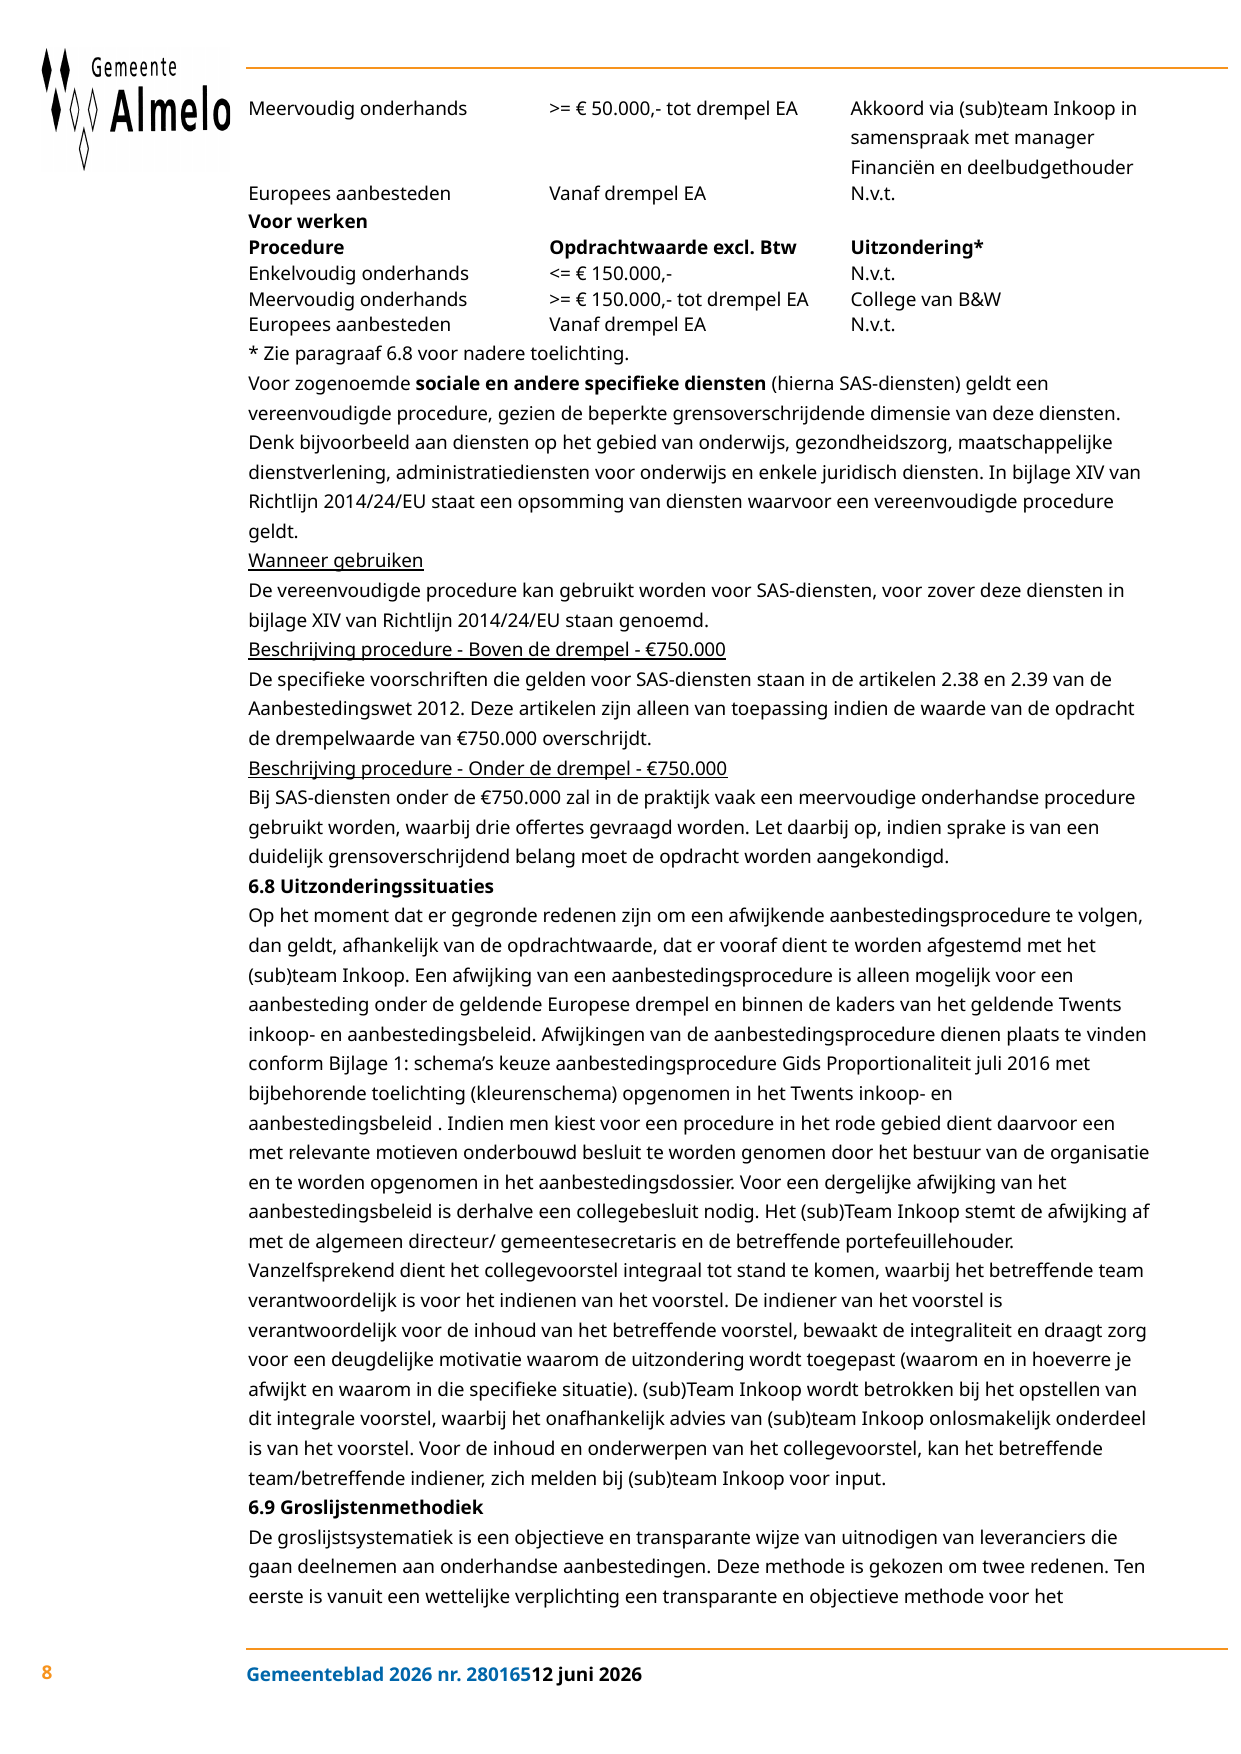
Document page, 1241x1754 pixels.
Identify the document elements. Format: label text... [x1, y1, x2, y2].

text Wanneer gebruiken [248, 548, 1152, 573]
table_cell N.v.t. [850, 312, 1152, 337]
table_cell Europees aanbesteden [248, 180, 549, 205]
text 6.8 Uitzonderingssituaties [248, 873, 1152, 899]
table_cell Vanaf drempel EA [549, 312, 850, 337]
text De specifieke voorschriften die gelden voor SAS-diensten staan in de artikelen 2.38 en 2.39 van de Aanbestedingswet 2012. Deze artikelen zijn alleen van toepassing indien de waarde van de opdracht de drempelwaarde van €750.000 overschrijdt. [248, 666, 1152, 751]
table_cell Opdrachtwaarde excl. Btw [549, 235, 850, 260]
table_cell Europees aanbesteden [248, 312, 549, 337]
text Beschrijving procedure - Onder de drempel - €750.000 [248, 755, 1152, 781]
text Bij SAS-diensten onder de €750.000 zal in de praktijk vaak een meervoudige onderhandse procedure gebruikt worden, waarbij drie offertes gevraagd worden. Let daarbij op, indien sprake is van een duidelijk grensoverschrijdend belang moet de opdracht worden aangekondigd. [248, 784, 1152, 869]
table_cell Procedure [248, 235, 549, 260]
text De groslijstsystematiek is een objectieve en transparante wijze van uitnodigen van leveranciers die gaan deelnemen aan onderhandse aanbestedingen. Deze methode is gekozen om twee redenen. Ten eerste is vanuit een wettelijke verplichting een transparante en objectieve methode voor het [248, 1524, 1152, 1609]
table_cell Meervoudig onderhands [248, 95, 549, 180]
picture [41, 47, 231, 172]
text De vereenvoudigde procedure kan gebruikt worden voor SAS-diensten, voor zover deze diensten in bijlage XIV van Richtlijn 2014/24/EU staan genoemd. [248, 577, 1152, 633]
table_cell Enkelvoudig onderhands [248, 260, 549, 286]
text Beschrijving procedure - Boven de drempel - €750.000 [248, 636, 1152, 662]
table_cell >= € 150.000,- tot drempel EA [549, 286, 850, 312]
text 6.9 Groslijstenmethodiek [248, 1494, 1152, 1520]
table_cell Vanaf drempel EA [549, 180, 850, 205]
table_cell N.v.t. [850, 180, 1152, 205]
text Voor zogenoemde sociale en andere specifieke diensten (hierna SAS-diensten) geldt een vereenvoudigde procedure, gezien de beperkte grensoverschrijdende dimensie van deze diensten. Denk bijvoorbeeld aan diensten op het gebied van onderwijs, gezondheidszorg, maatschappelijke dienstverlening, administratiediensten voor onderwijs en enkele juridisch diensten. In bijlage XIV van Richtlijn 2014/24/EU staat een opsomming van diensten waarvoor een vereenvoudigde procedure geldt. [248, 370, 1152, 544]
text Op het moment dat er gegronde redenen zijn om een afwijkende aanbestedingsprocedure te volgen, dan geldt, afhankelijk van de opdrachtwaarde, dat er vooraf dient te worden afgestemd met het (sub)team Inkoop. Een afwijking van een aanbestedingsprocedure is alleen mogelijk voor een aanbesteding onder de geldende Europese drempel en binnen de kaders van het geldende Twents inkoop- en aanbestedingsbeleid. Afwijkingen van de aanbestedingsprocedure dienen plaats te vinden conform Bijlage 1: schema’s keuze aanbestedingsprocedure Gids Proportionaliteit juli 2016 met bijbehorende toelichting (kleurenschema) opgenomen in het Twents inkoop- en aanbestedingsbeleid . Indien men kiest voor een procedure in het rode gebied dient daarvoor een met relevante motieven onderbouwd besluit te worden genomen door het bestuur van de organisatie en te worden opgenomen in het aanbestedingsdossier. Voor een dergelijke afwijking van het aanbestedingsbeleid is derhalve een collegebesluit nodig. Het (sub)Team Inkoop stemt de afwijking af met de algemeen directeur/ gemeentesecretaris en de betreffende portefeuillehouder. [248, 903, 1152, 1254]
table_cell N.v.t. [850, 260, 1152, 286]
table_cell Akkoord via (sub)team Inkoop in samenspraak met manager Financiën en deelbudgethouder [850, 95, 1152, 180]
table_header Voor werken [248, 209, 1152, 234]
text Vanzelfsprekend dient het collegevoorstel integraal tot stand te komen, waarbij het betreffende team verantwoordelijk is voor het indienen van het voorstel. De indiener van het voorstel is verantwoordelijk voor de inhoud van het betreffende voorstel, bewaakt de integraliteit en draagt zorg voor een deugdelijke motivatie waarom de uitzondering wordt toegepast (waarom en in hoeverre je afwijkt en waarom in die specifieke situatie). (sub)Team Inkoop wordt betrokken bij het opstellen van dit integrale voorstel, waarbij het onafhankelijk advies van (sub)team Inkoop onlosmakelijk onderdeel is van het voorstel. Voor de inhoud en onderwerpen van het collegevoorstel, kan het betreffende team/betreffende indiener, zich melden bij (sub)team Inkoop voor input. [248, 1258, 1152, 1491]
table_cell Uitzondering* [850, 235, 1152, 260]
table_cell >= € 50.000,- tot drempel EA [549, 95, 850, 180]
table_cell <= € 150.000,- [549, 260, 850, 286]
table_cell Meervoudig onderhands [248, 286, 549, 312]
table_cell College van B&W [850, 286, 1152, 312]
text * Zie paragraaf 6.8 voor nadere toelichting. [248, 341, 1152, 366]
